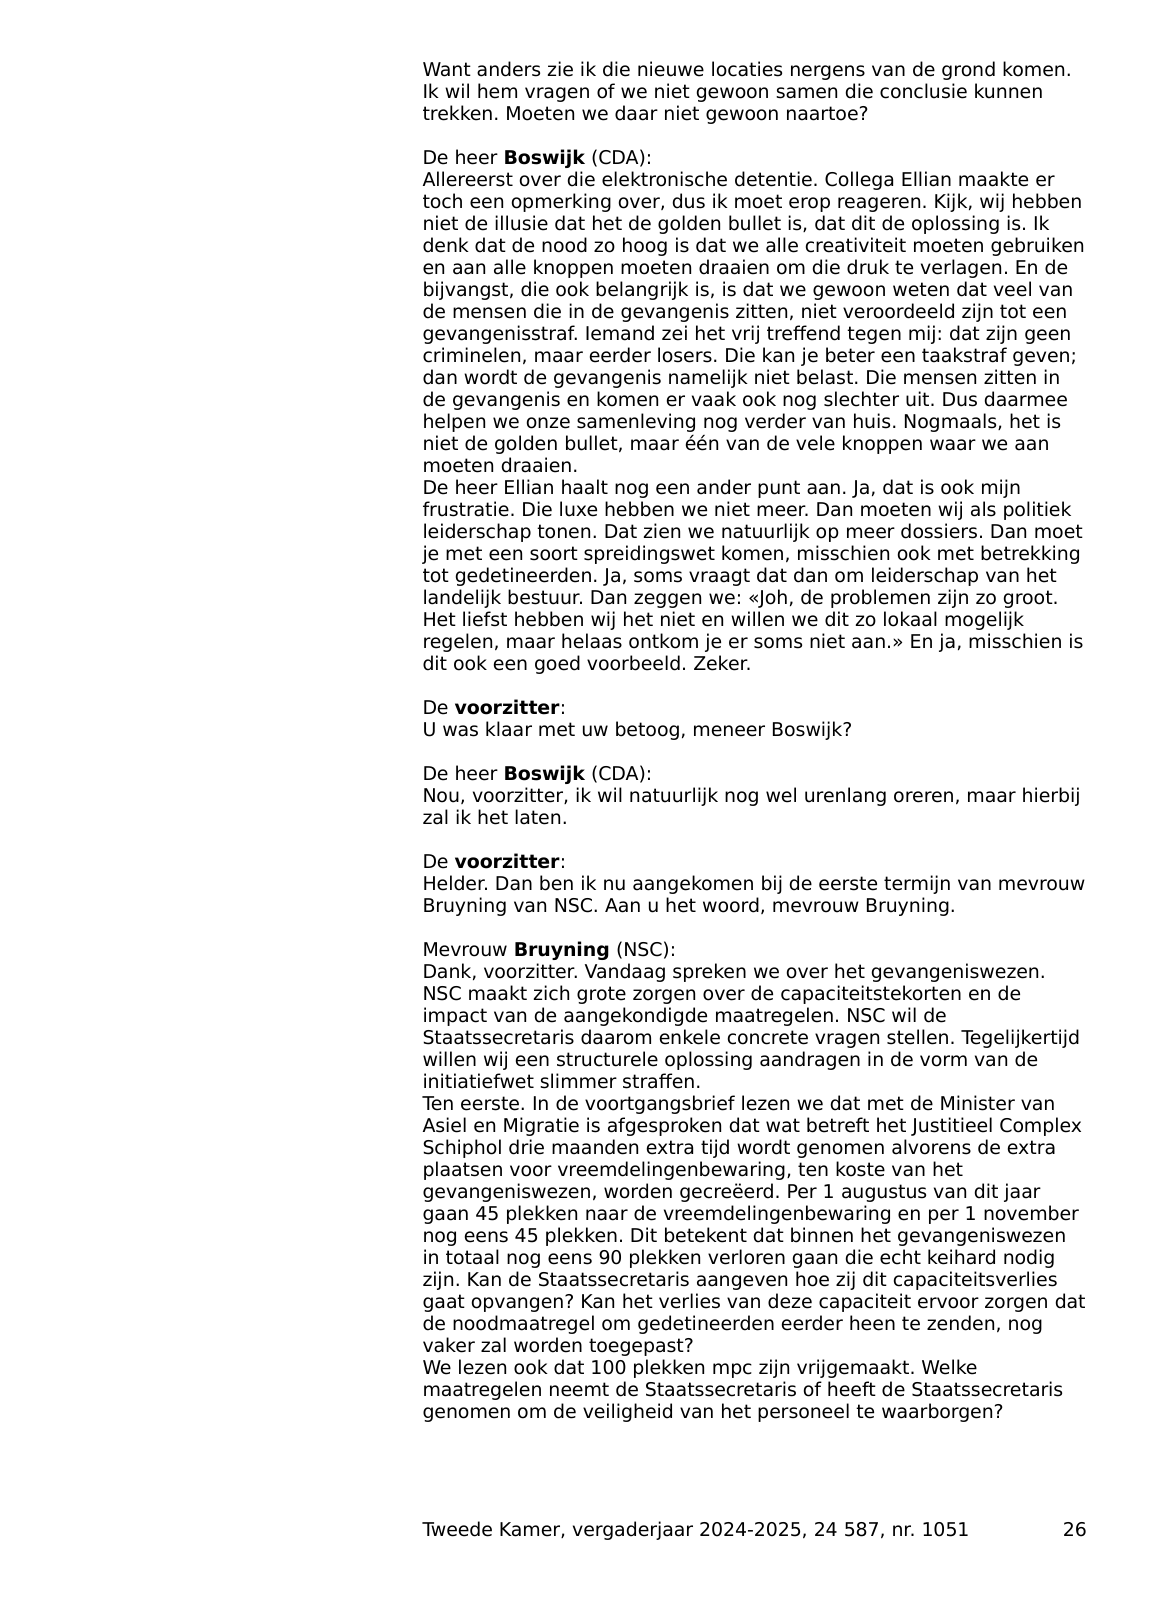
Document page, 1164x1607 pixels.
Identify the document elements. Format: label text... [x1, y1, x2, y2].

text Allereerst over die elektronische detentie. Collega Ellian maakte er toch een opmerking over, dus ik moet erop reageren. Kijk, wij hebben niet de illusie dat het de golden bullet is, dat dit de oplossing is. Ik denk dat de nood zo hoog is dat we alle creativiteit moeten gebruiken en aan alle knoppen moeten draaien om die druk te verlagen. En de bijvangst, die ook belangrijk is, is dat we gewoon weten dat veel van de mensen die in de gevangenis zitten, niet veroordeeld zijn tot een gevangenisstraf. Iemand zei het vrij treffend tegen mij: dat zijn geen criminelen, maar eerder losers. Die kan je beter een taakstraf geven; dan wordt de gevangenis namelijk niet belast. Die mensen zitten in de gevangenis en komen er vaak ook nog slechter uit. Dus daarmee helpen we onze samenleving nog verder van huis. Nogmaals, het is niet de golden bullet, maar één van de vele knoppen waar we aan moeten draaien. [422, 169, 1087, 477]
text De heer Ellian haalt nog een ander punt aan. Ja, dat is ook mijn frustratie. Die luxe hebben we niet meer. Dan moeten wij als politiek leiderschap tonen. Dat zien we natuurlijk op meer dossiers. Dan moet je met een soort spreidingswet komen, misschien ook met betrekking tot gedetineerden. Ja, soms vraagt dat dan om leiderschap van het landelijk bestuur. Dan zeggen we: «Joh, de problemen zijn zo groot. Het liefst hebben wij het niet en willen we dit zo lokaal mogelijk regelen, maar helaas ontkom je er soms niet aan.» En ja, misschien is dit ook een goed voorbeeld. Zeker. [422, 477, 1087, 675]
text Dank, voorzitter. Vandaag spreken we over het gevangeniswezen. NSC maakt zich grote zorgen over de capaciteitstekorten en de impact van de aangekondigde maatregelen. NSC wil de Staatssecretaris daarom enkele concrete vragen stellen. Tegelijkertijd willen wij een structurele oplossing aandragen in de vorm van de initiatiefwet slimmer straffen. [422, 961, 1087, 1093]
text De heer Boswijk (CDA): [422, 147, 1087, 169]
text Nou, voorzitter, ik wil natuurlijk nog wel urenlang oreren, maar hierbij zal ik het laten. [422, 785, 1087, 829]
text Want anders zie ik die nieuwe locaties nergens van de grond komen. Ik wil hem vragen of we niet gewoon samen die conclusie kunnen trekken. Moeten we daar niet gewoon naartoe? [422, 59, 1087, 125]
text We lezen ook dat 100 plekken mpc zijn vrijgemaakt. Welke maatregelen neemt de Staatssecretaris of heeft de Staatssecretaris genomen om de veiligheid van het personeel te waarborgen? [422, 1357, 1087, 1423]
text U was klaar met uw betoog, meneer Boswijk? [422, 719, 1087, 741]
text Mevrouw Bruyning (NSC): [422, 939, 1087, 961]
text Ten eerste. In de voortgangsbrief lezen we dat met de Minister van Asiel en Migratie is afgesproken dat wat betreft het Justitieel Complex Schiphol drie maanden extra tijd wordt genomen alvorens de extra plaatsen voor vreemdelingenbewaring, ten koste van het gevangeniswezen, worden gecreëerd. Per 1 augustus van dit jaar gaan 45 plekken naar de vreemdelingenbewaring en per 1 november nog eens 45 plekken. Dit betekent dat binnen het gevangeniswezen in totaal nog eens 90 plekken verloren gaan die echt keihard nodig zijn. Kan de Staatssecretaris aangeven hoe zij dit capaciteitsverlies gaat opvangen? Kan het verlies van deze capaciteit ervoor zorgen dat de noodmaatregel om gedetineerden eerder heen te zenden, nog vaker zal worden toegepast? [422, 1093, 1087, 1357]
text De voorzitter: [422, 697, 1087, 719]
text De voorzitter: [422, 851, 1087, 873]
text Helder. Dan ben ik nu aangekomen bij de eerste termijn van mevrouw Bruyning van NSC. Aan u het woord, mevrouw Bruyning. [422, 873, 1087, 917]
text De heer Boswijk (CDA): [422, 763, 1087, 785]
